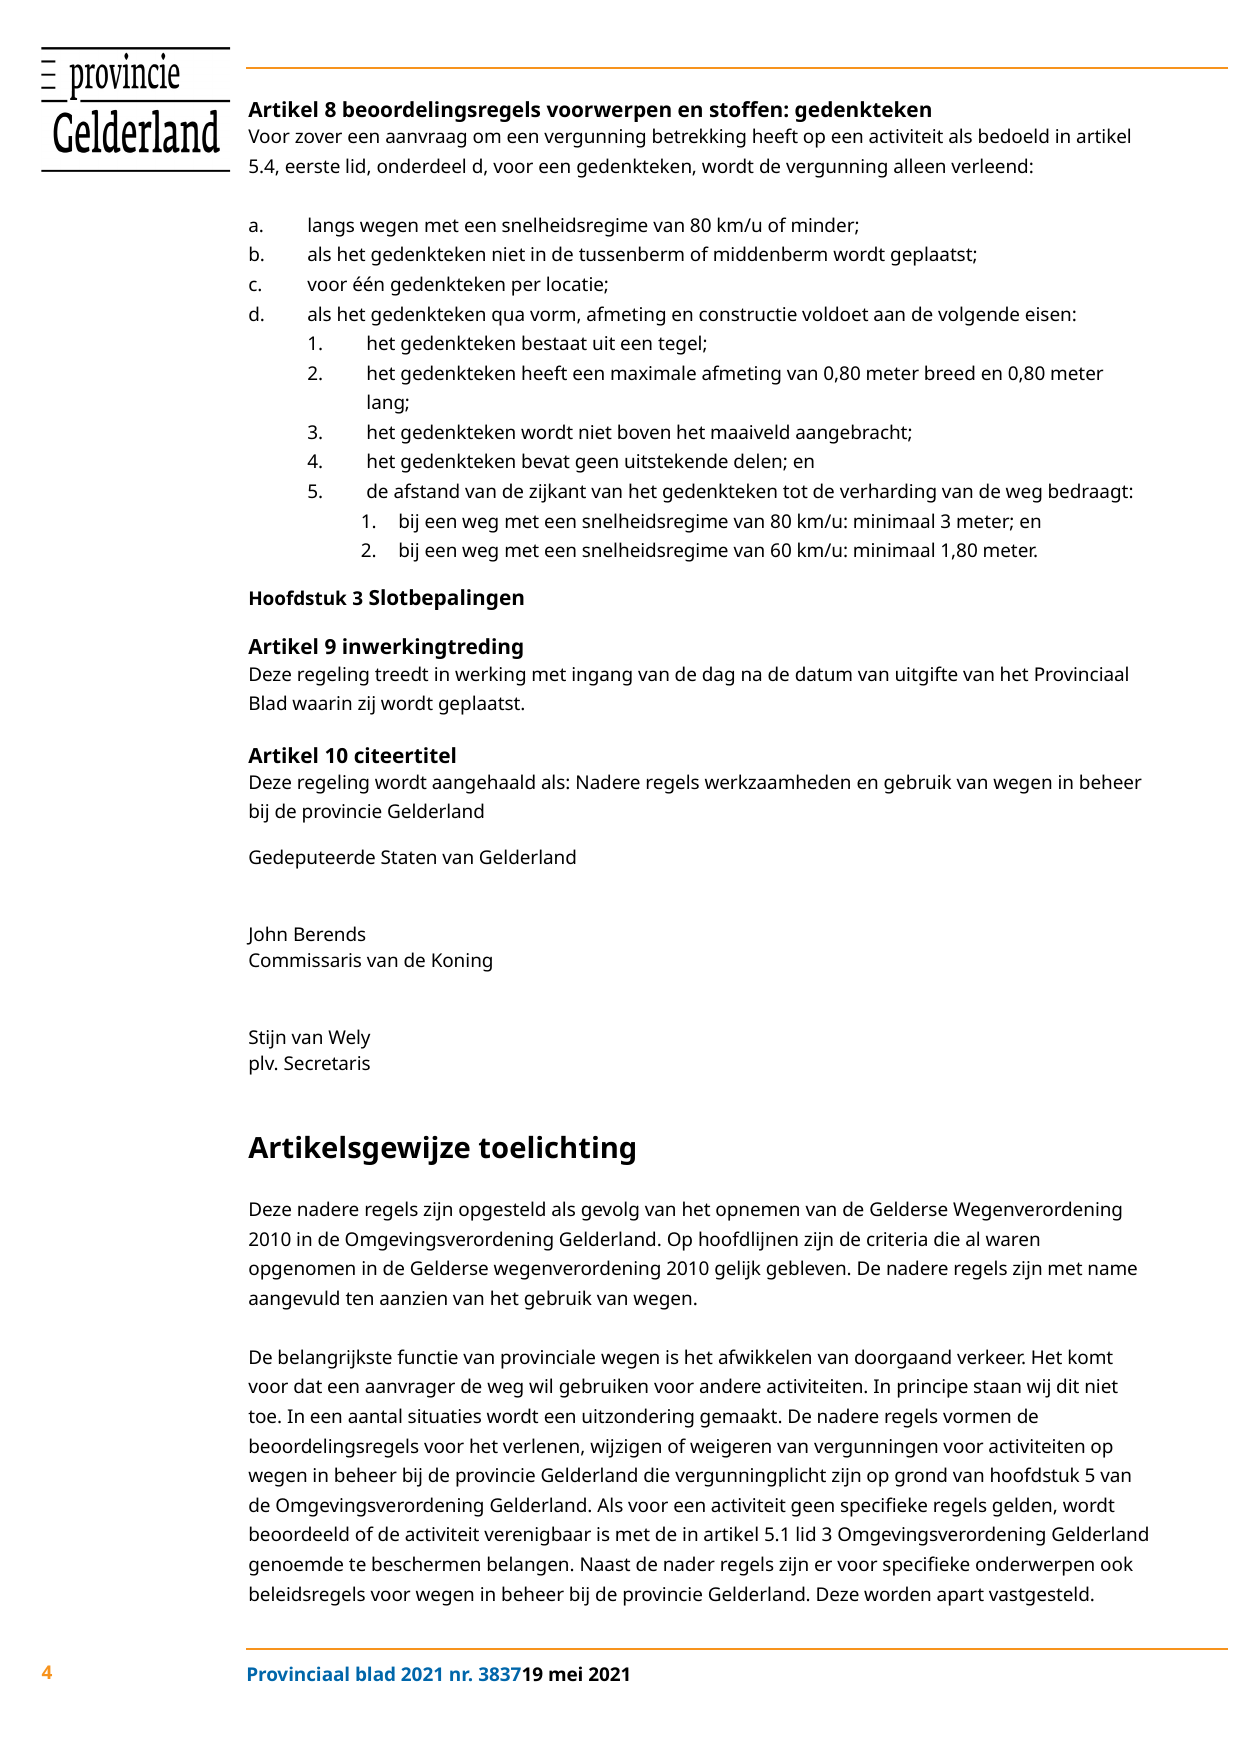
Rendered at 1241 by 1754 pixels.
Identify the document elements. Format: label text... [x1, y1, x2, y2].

text John Berends [248, 922, 1152, 947]
list het gedenkteken heeft een maximale afmeting van 0,80 meter breed en 0,80 meter lang; [307, 360, 1152, 415]
list als het gedenkteken niet in de tussenberm of middenberm wordt geplaatst; [248, 242, 1152, 267]
list de afstand van de zijkant van het gedenkteken tot de verharding van de weg bedraagt: [307, 478, 1152, 504]
text plv. Secretaris [248, 1050, 1152, 1076]
text Artikel 8 beoordelingsregels voorwerpen en stoffen: gedenkteken [248, 95, 1152, 123]
text Artikel 10 citeertitel [248, 741, 1152, 769]
list als het gedenkteken qua vorm, afmeting en constructie voldoet aan de volgende eisen: [248, 301, 1152, 326]
list langs wegen met een snelheidsregime van 80 km/u of minder; [248, 212, 1152, 238]
list bij een weg met een snelheidsregime van 80 km/u: minimaal 3 meter; en [361, 508, 1152, 533]
text Voor zover een aanvraag om een vergunning betrekking heeft op een activiteit als bedoeld in artikel 5.4, eerste lid, onderdeel d, voor een gedenkteken, wordt de vergunning alleen verleend: [248, 123, 1152, 178]
text Commissaris van de Koning [248, 947, 1152, 973]
text Gedeputeerde Staten van Gelderland [248, 844, 1152, 870]
text Deze regeling wordt aangehaald als: Nadere regels werkzaamheden en gebruik van wegen in beheer bij de provincie Gelderland [248, 769, 1152, 824]
text Hoofdstuk 3 Slotbepalingen [248, 583, 1152, 611]
list het gedenkteken bevat geen uitstekende delen; en [307, 449, 1152, 474]
text Deze regeling treedt in werking met ingang van de dag na de datum van uitgifte van het Provinciaal Blad waarin zij wordt geplaatst. [248, 661, 1152, 716]
text De belangrijkste functie van provinciale wegen is het afwikkelen van doorgaand verkeer. Het komt voor dat een aanvrager de weg wil gebruiken voor andere activiteiten. In principe staan wij dit niet toe. In een aantal situaties wordt een uitzondering gemaakt. De nadere regels vormen de beoordelingsregels voor het verlenen, wijzigen of weigeren van vergunningen voor activiteiten op wegen in beheer bij de provincie Gelderland die vergunningplicht zijn op grond van hoofdstuk 5 van de Omgevingsverordening Gelderland. Als voor een activiteit geen specifieke regels gelden, wordt beoordeeld of de activiteit verenigbaar is met de in artikel 5.1 lid 3 Omgevingsverordening Gelderland genoemde te beschermen belangen. Naast de nader regels zijn er voor specifieke onderwerpen ook beleidsregels voor wegen in beheer bij de provincie Gelderland. Deze worden apart vastgesteld. [248, 1344, 1152, 1607]
list het gedenkteken wordt niet boven het maaiveld aangebracht; [307, 419, 1152, 445]
text Artikelsgewijze toelichting [248, 1127, 1152, 1167]
text Artikel 9 inwerkingtreding [248, 632, 1152, 661]
list bij een weg met een snelheidsregime van 60 km/u: minimaal 1,80 meter. [361, 537, 1152, 563]
list het gedenkteken bestaat uit een tegel; [307, 330, 1152, 356]
picture [41, 47, 231, 172]
text Deze nadere regels zijn opgesteld als gevolg van het opnemen van de Gelderse Wegenverordening 2010 in de Omgevingsverordening Gelderland. Op hoofdlijnen zijn de criteria die al waren opgenomen in de Gelderse wegenverordening 2010 gelijk gebleven. De nadere regels zijn met name aangevuld ten aanzien van het gebruik van wegen. [248, 1196, 1152, 1311]
text Stijn van Wely [248, 1024, 1152, 1050]
list voor één gedenkteken per locatie; [248, 271, 1152, 297]
